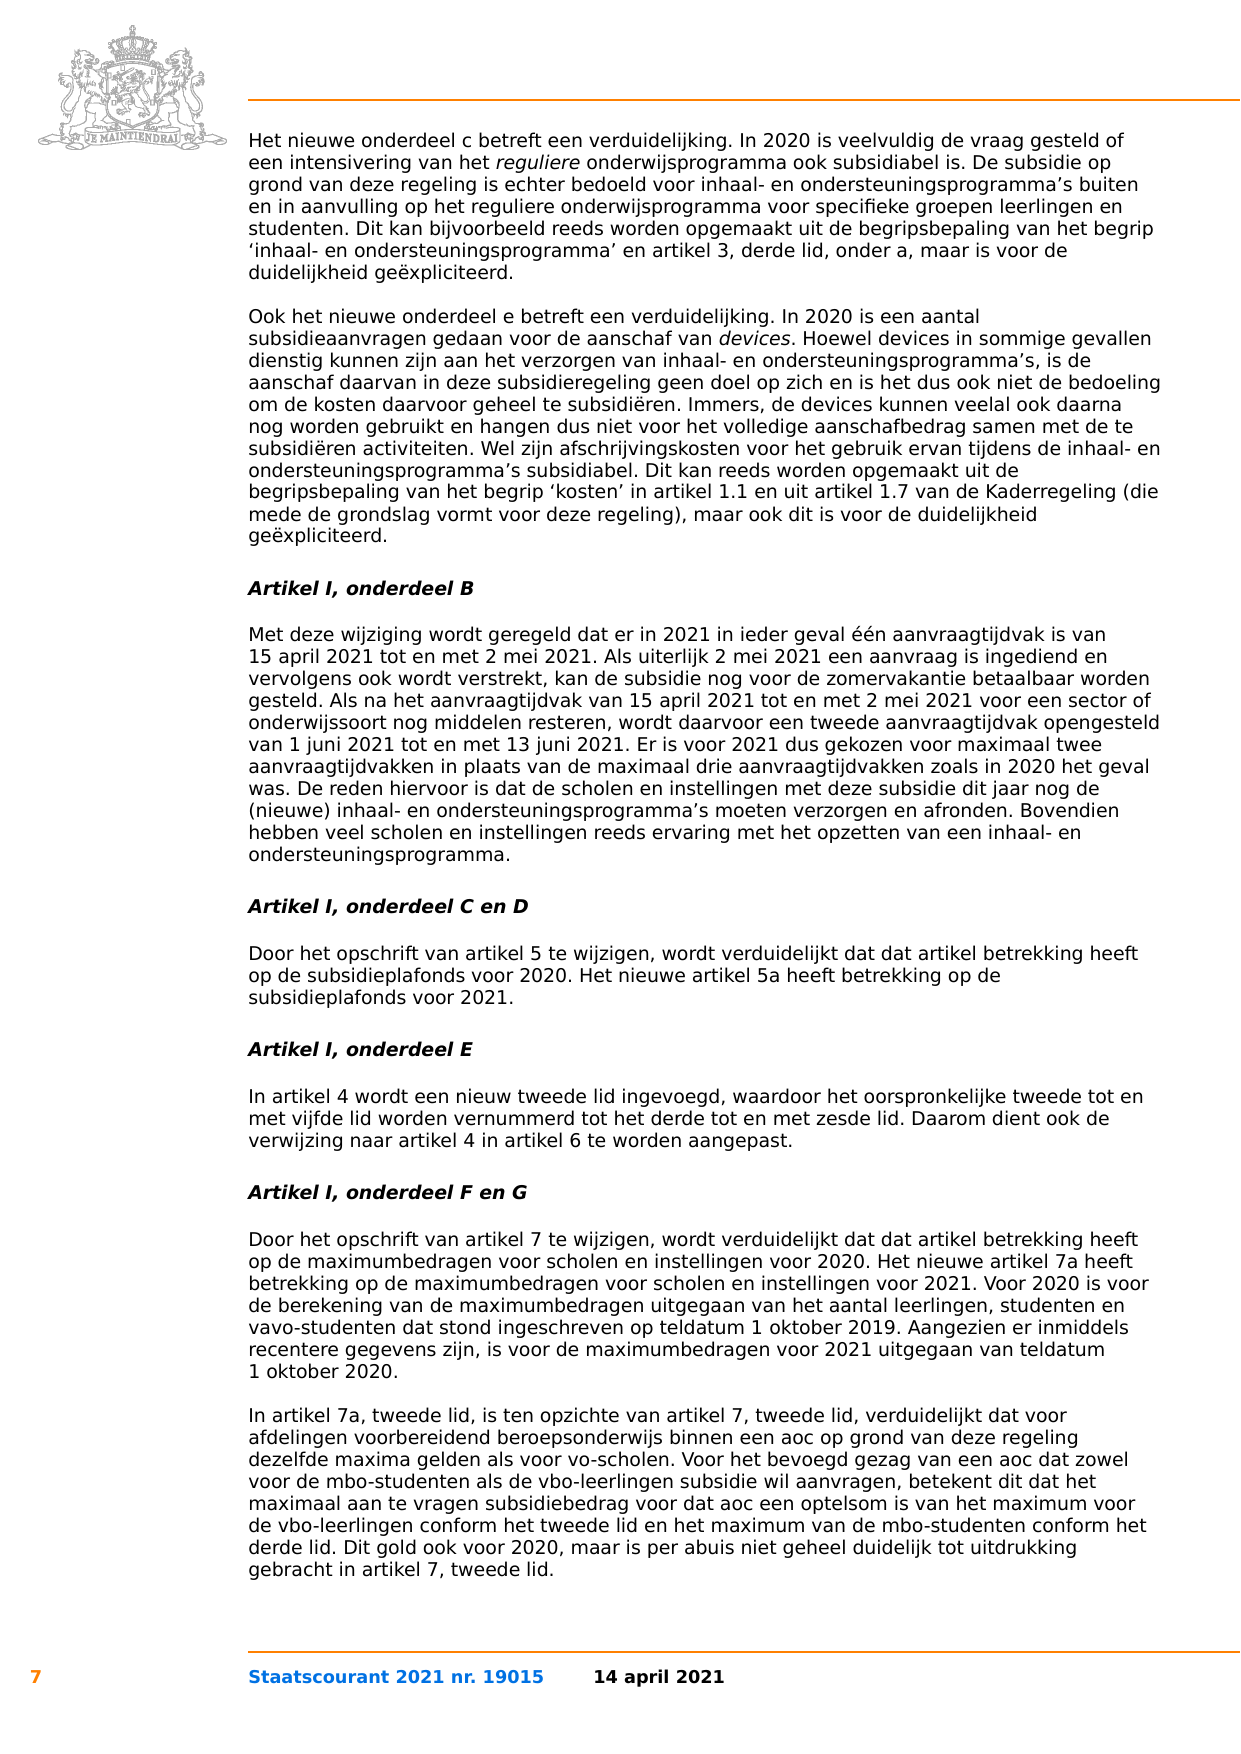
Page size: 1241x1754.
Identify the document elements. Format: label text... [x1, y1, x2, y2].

text Met deze wijziging wordt geregeld dat er in 2021 in ieder geval één aanvraagtijdvak is van 15 april 2021 tot en met 2 mei 2021. Als uiterlijk 2 mei 2021 een aanvraag is ingediend en vervolgens ook wordt verstrekt, kan de subsidie nog voor de zomervakantie betaalbaar worden gesteld. Als na het aanvraagtijdvak van 15 april 2021 tot en met 2 mei 2021 voor een sector of onderwijssoort nog middelen resteren, wordt daarvoor een tweede aanvraagtijdvak opengesteld van 1 juni 2021 tot en met 13 juni 2021. Er is voor 2021 dus gekozen voor maximaal twee aanvraagtijdvakken in plaats van de maximaal drie aanvraagtijdvakken zoals in 2020 het geval was. De reden hiervoor is dat de scholen en instellingen met deze subsidie dit jaar nog de (nieuwe) inhaal- en ondersteuningsprogramma’s moeten verzorgen en afronden. Bovendien hebben veel scholen en instellingen reeds ervaring met het opzetten van een inhaal- en ondersteuningsprogramma. [248, 624, 1163, 866]
text Door het opschrift van artikel 5 te wijzigen, wordt verduidelijkt dat dat artikel betrekking heeft op de subsidieplafonds voor 2020. Het nieuwe artikel 5a heeft betrekking op de subsidieplafonds voor 2021. [248, 943, 1163, 1009]
subtitle Artikel I, onderdeel E [248, 1039, 1163, 1061]
subtitle Artikel I, onderdeel C en D [248, 896, 1163, 918]
text Ook het nieuwe onderdeel e betreft een verduidelijking. In 2020 is een aantal subsidieaanvragen gedaan voor de aanschaf van devices. Hoewel devices in sommige gevallen dienstig kunnen zijn aan het verzorgen van inhaal- en ondersteuningsprogramma’s, is de aanschaf daarvan in deze subsidieregeling geen doel op zich en is het dus ook niet de bedoeling om de kosten daarvoor geheel te subsidiëren. Immers, de devices kunnen veelal ook daarna nog worden gebruikt en hangen dus niet voor het volledige aanschafbedrag samen met de te subsidiëren activiteiten. Wel zijn afschrijvingskosten voor het gebruik ervan tijdens de inhaal- en ondersteuningsprogramma’s subsidiabel. Dit kan reeds worden opgemaakt uit de begripsbepaling van het begrip ‘kosten’ in artikel 1.1 en uit artikel 1.7 van de Kaderregeling (die mede de grondslag vormt voor deze regeling), maar ook dit is voor de duidelijkheid geëxpliciteerd. [248, 306, 1163, 547]
subtitle Artikel I, onderdeel F en G [248, 1182, 1163, 1204]
text In artikel 7a, tweede lid, is ten opzichte van artikel 7, tweede lid, verduidelijkt dat voor afdelingen voorbereidend beroepsonderwijs binnen een aoc op grond van deze regeling dezelfde maxima gelden als voor vo-scholen. Voor het bevoegd gezag van een aoc dat zowel voor de mbo-studenten als de vbo-leerlingen subsidie wil aanvragen, betekent dit dat het maximaal aan te vragen subsidiebedrag voor dat aoc een optelsom is van het maximum voor de vbo-leerlingen conform het tweede lid en het maximum van de mbo-studenten conform het derde lid. Dit gold ook voor 2020, maar is per abuis niet geheel duidelijk tot uitdrukking gebracht in artikel 7, tweede lid. [248, 1405, 1163, 1581]
text Het nieuwe onderdeel c betreft een verduidelijking. In 2020 is veelvuldig de vraag gesteld of een intensivering van het reguliere onderwijsprogramma ook subsidiabel is. De subsidie op grond van deze regeling is echter bedoeld voor inhaal- en ondersteuningsprogramma’s buiten en in aanvulling op het reguliere onderwijsprogramma voor specifieke groepen leerlingen en studenten. Dit kan bijvoorbeeld reeds worden opgemaakt uit de begripsbepaling van het begrip ‘inhaal- en ondersteuningsprogramma’ en artikel 3, derde lid, onder a, maar is voor de duidelijkheid geëxpliciteerd. [248, 130, 1163, 284]
subtitle Artikel I, onderdeel B [248, 577, 1163, 599]
text Door het opschrift van artikel 7 te wijzigen, wordt verduidelijkt dat dat artikel betrekking heeft op de maximumbedragen voor scholen en instellingen voor 2020. Het nieuwe artikel 7a heeft betrekking op de maximumbedragen voor scholen en instellingen voor 2021. Voor 2020 is voor de berekening van de maximumbedragen uitgegaan van het aantal leerlingen, studenten en vavo-studenten dat stond ingeschreven op teldatum 1 oktober 2019. Aangezien er inmiddels recentere gegevens zijn, is voor de maximumbedragen voor 2021 uitgegaan van teldatum 1 oktober 2020. [248, 1229, 1163, 1383]
text In artikel 4 wordt een nieuw tweede lid ingevoegd, waardoor het oorspronkelijke tweede tot en met vijfde lid worden vernummerd tot het derde tot en met zesde lid. Daarom dient ook de verwijzing naar artikel 4 in artikel 6 te worden aangepast. [248, 1086, 1163, 1152]
picture [38, 25, 227, 150]
